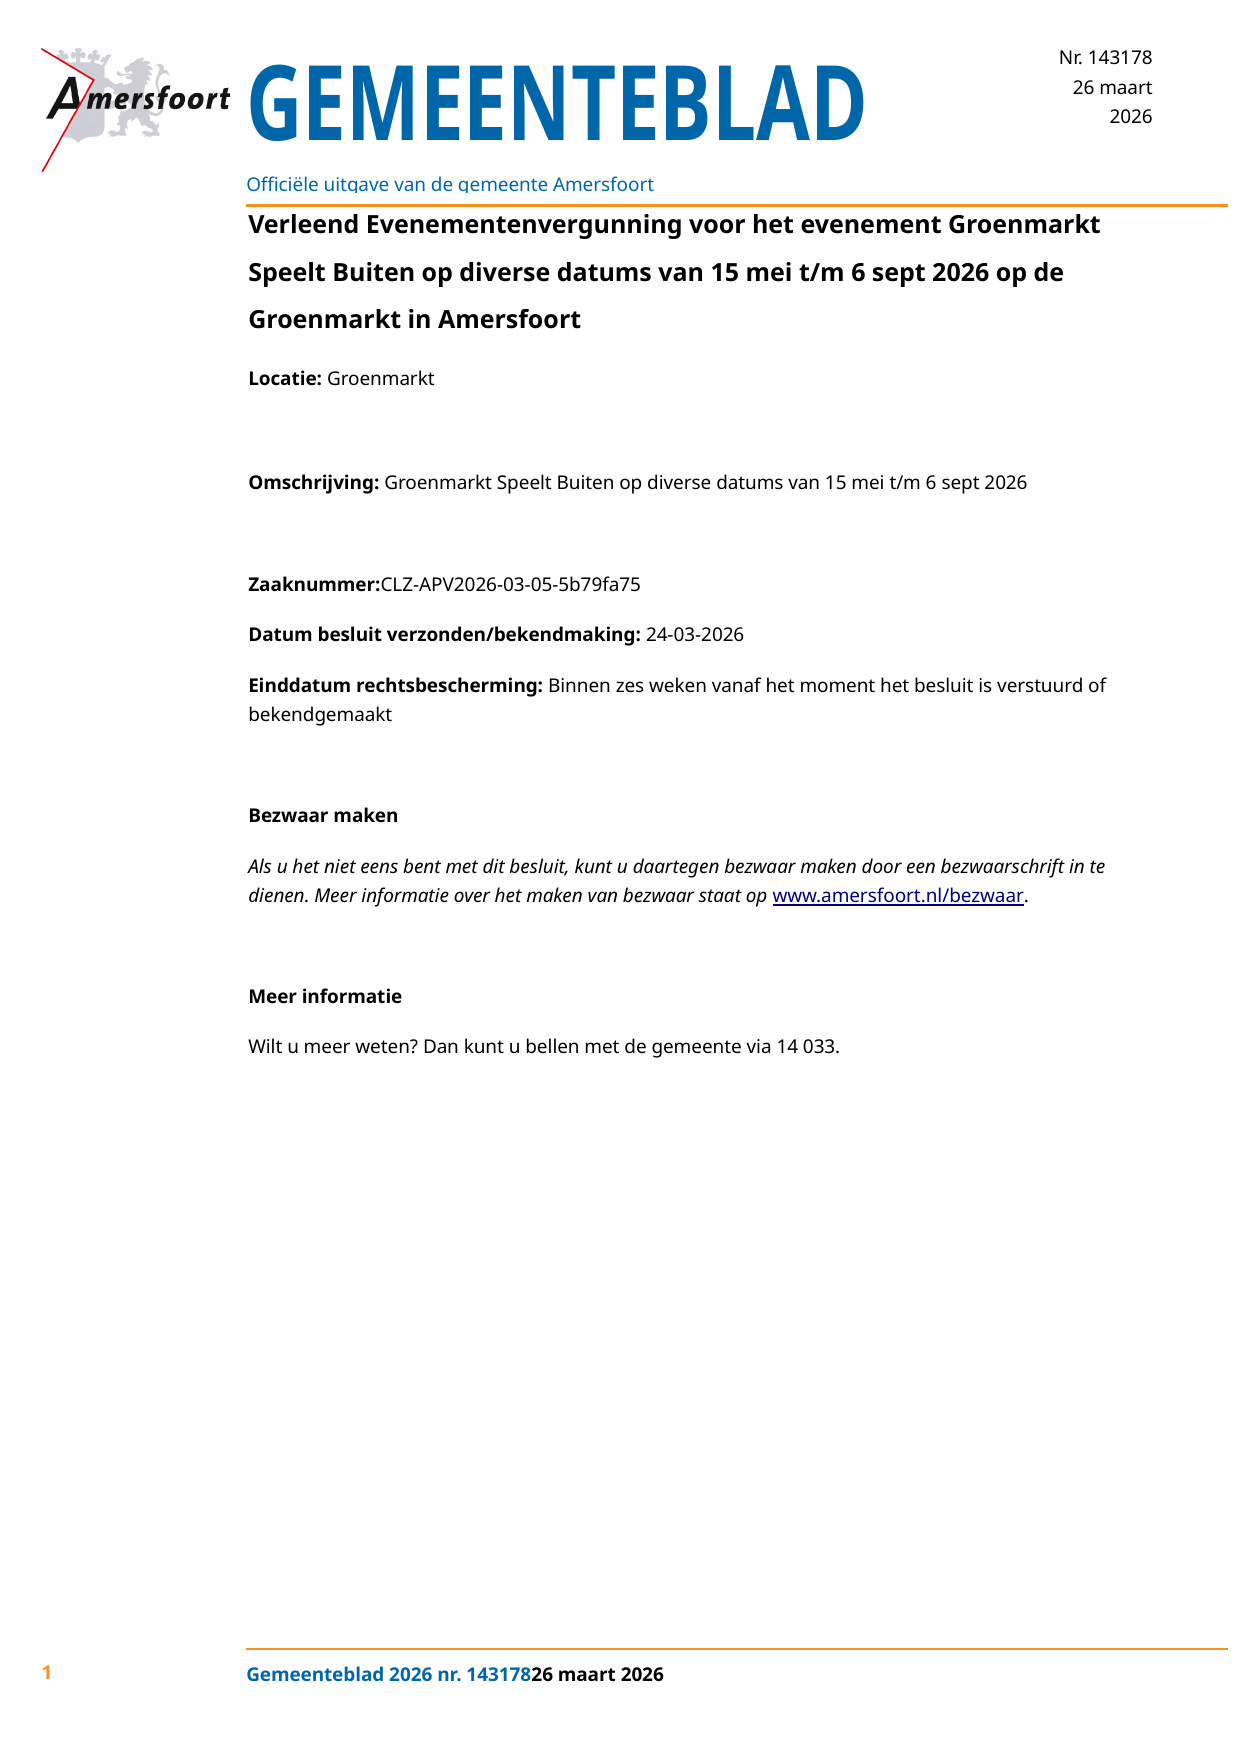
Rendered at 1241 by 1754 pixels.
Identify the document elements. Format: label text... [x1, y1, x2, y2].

text ﻿Omschrijving: Groenmarkt Speelt Buiten op diverse datums van 15 mei t/m 6 sept 2026 [248, 466, 1152, 496]
text Verleend Evenementenvergunning voor het evenement Groenmarkt Speelt Buiten op diverse datums van 15 mei t/m 6 sept 2026 op de Groenmarkt in Amersfoort [248, 207, 1152, 336]
text Meer informatie [248, 983, 1152, 1009]
text Locatie: Groenmarkt [248, 366, 1152, 391]
picture [41, 47, 231, 172]
text Wilt u meer weten? Dan kunt u bellen met de gemeente via 14 033. [248, 1034, 1152, 1059]
text Zaaknummer:CLZ-APV2026-03-05-5b79fa75 [248, 571, 1152, 597]
text Datum besluit verzonden/bekendmaking: 24-03-2026 [248, 622, 1152, 647]
text Bezwaar maken [248, 802, 1152, 828]
text Einddatum rechtsbescherming: Binnen zes weken vanaf het moment het besluit is verstuurd of bekendgemaakt [248, 672, 1152, 727]
text Als u het niet eens bent met dit besluit, kunt u daartegen bezwaar maken door een bezwaarschrift in te dienen. Meer informatie over het maken van bezwaar staat op www.amersfoort.nl/bezwaar. [248, 853, 1152, 908]
